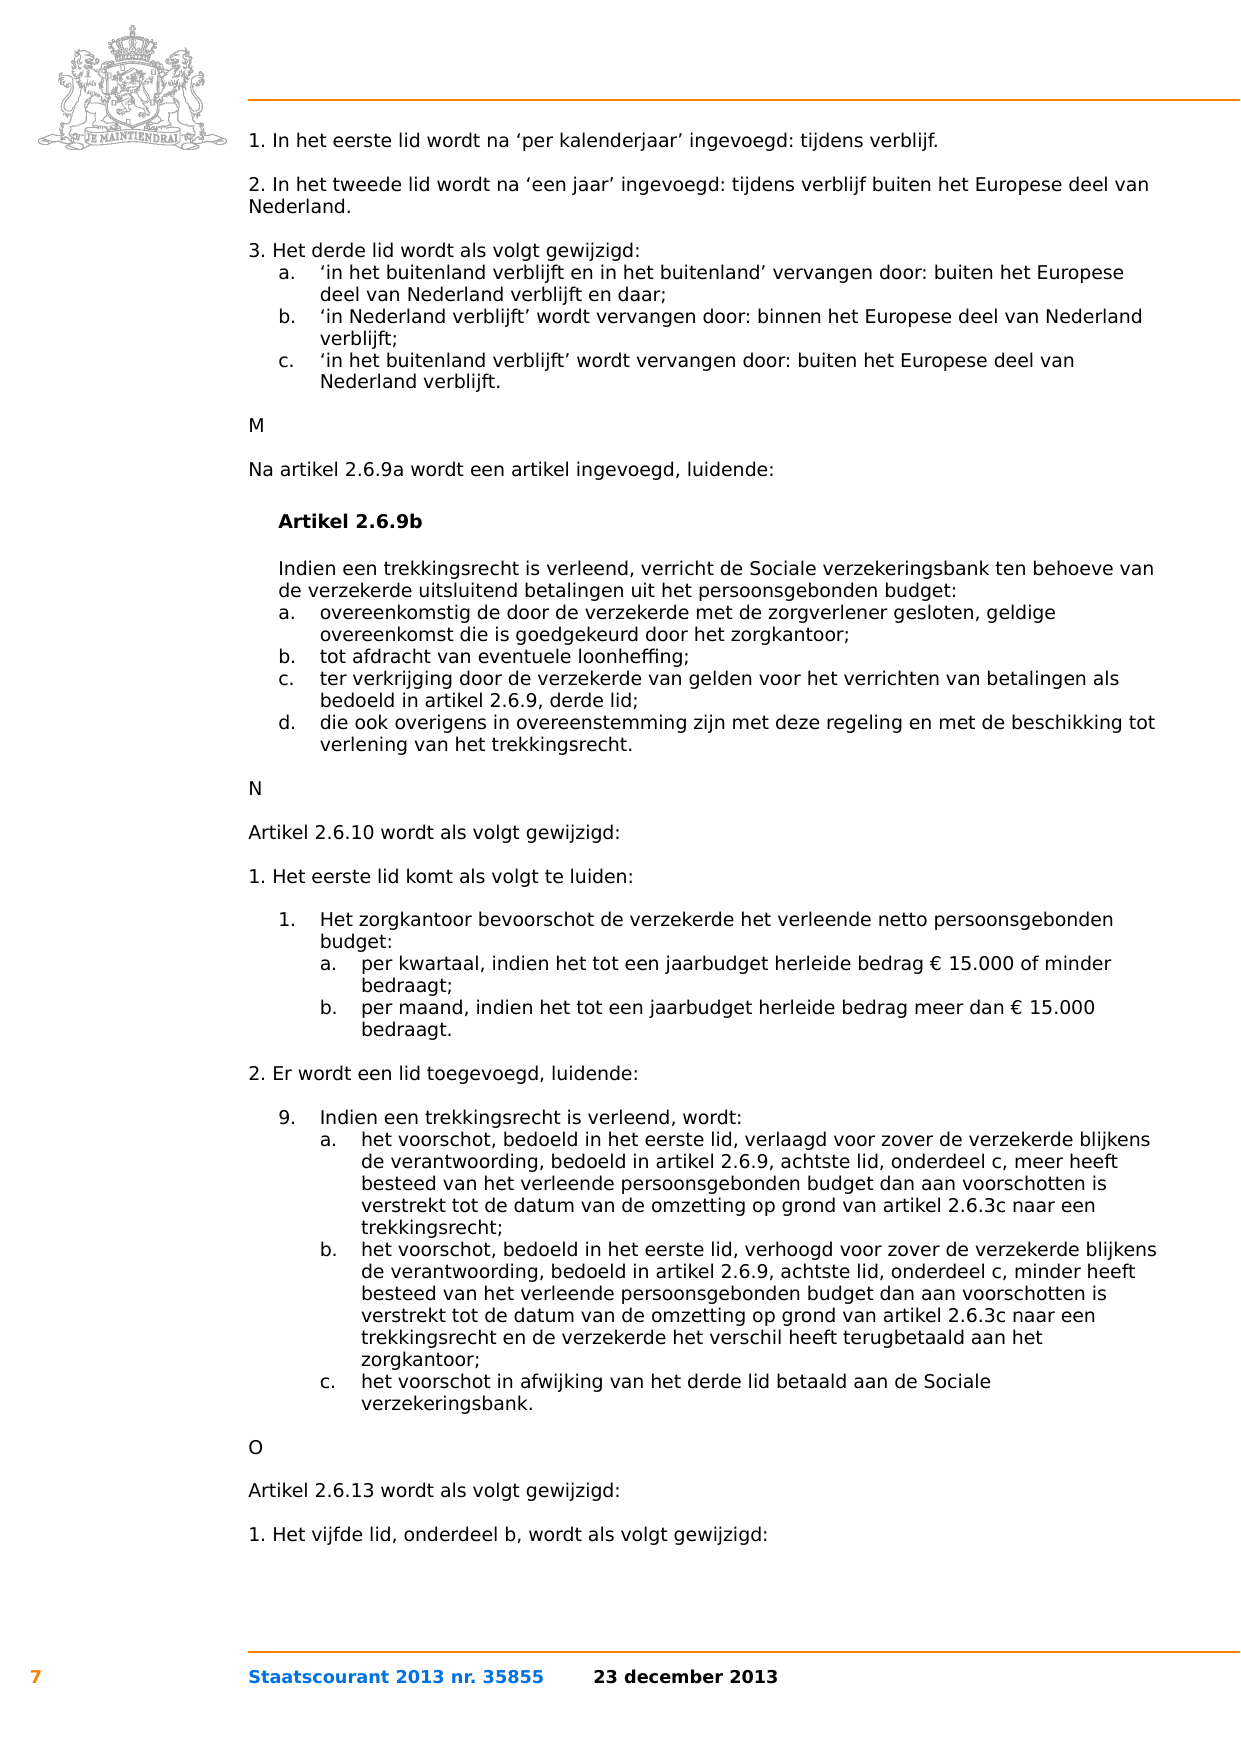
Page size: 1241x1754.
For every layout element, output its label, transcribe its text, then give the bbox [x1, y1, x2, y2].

text 9. Indien een trekkingsrecht is verleend, wordt: [278, 1107, 1163, 1129]
text 2. Er wordt een lid toegevoegd, luidende: [248, 1063, 1163, 1085]
text a. per kwartaal, indien het tot een jaarbudget herleide bedrag € 15.000 of minder bedraagt; [319, 953, 1163, 997]
text 3. Het derde lid wordt als volgt gewijzigd: [248, 239, 1163, 262]
picture [38, 25, 227, 150]
text 1. Het vijfde lid, onderdeel b, wordt als volgt gewijzigd: [248, 1524, 1163, 1546]
text b. per maand, indien het tot een jaarbudget herleide bedrag meer dan € 15.000 bedraagt. [319, 997, 1163, 1041]
text b. het voorschot, bedoeld in het eerste lid, verhoogd voor zover de verzekerde blijkens de verantwoording, bedoeld in artikel 2.6.9, achtste lid, onderdeel c, minder heeft besteed van het verleende persoonsgebonden budget dan aan voorschotten is verstrekt tot de datum van de omzetting op grond van artikel 2.6.3c naar een trekkingsrecht en de verzekerde het verschil heeft terugbetaald aan het zorgkantoor; [319, 1239, 1163, 1371]
text 1. Het eerste lid komt als volgt te luiden: [248, 866, 1163, 887]
text Artikel 2.6.10 wordt als volgt gewijzigd: [248, 822, 1163, 844]
text c. ‘in het buitenland verblijft’ wordt vervangen door: buiten het Europese deel van Nederland verblijft. [278, 349, 1163, 393]
text Indien een trekkingsrecht is verleend, verricht de Sociale verzekeringsbank ten behoeve van de verzekerde uitsluitend betalingen uit het persoonsgebonden budget: [278, 558, 1163, 602]
text b. tot afdracht van eventuele loonheffing; [278, 646, 1163, 668]
text d. die ook overigens in overeenstemming zijn met deze regeling en met de beschikking tot verlening van het trekkingsrecht. [278, 712, 1163, 756]
subtitle Artikel 2.6.9b [278, 511, 1163, 533]
text N [248, 778, 1163, 800]
text 2. In het tweede lid wordt na ‘een jaar’ ingevoegd: tijdens verblijf buiten het Europese deel van Nederland. [248, 174, 1163, 218]
text b. ‘in Nederland verblijft’ wordt vervangen door: binnen het Europese deel van Nederland verblijft; [278, 306, 1163, 349]
text a. het voorschot, bedoeld in het eerste lid, verlaagd voor zover de verzekerde blijkens de verantwoording, bedoeld in artikel 2.6.9, achtste lid, onderdeel c, meer heeft besteed van het verleende persoonsgebonden budget dan aan voorschotten is verstrekt tot de datum van de omzetting op grond van artikel 2.6.3c naar een trekkingsrecht; [319, 1129, 1163, 1239]
text c. het voorschot in afwijking van het derde lid betaald aan de Sociale verzekeringsbank. [319, 1371, 1163, 1415]
text 1. In het eerste lid wordt na ‘per kalenderjaar’ ingevoegd: tijdens verblijf. [248, 130, 1163, 152]
text M [248, 415, 1163, 437]
text Na artikel 2.6.9a wordt een artikel ingevoegd, luidende: [248, 459, 1163, 481]
text c. ter verkrijging door de verzekerde van gelden voor het verrichten van betalingen als bedoeld in artikel 2.6.9, derde lid; [278, 668, 1163, 712]
text 1. Het zorgkantoor bevoorschot de verzekerde het verleende netto persoonsgebonden budget: [278, 909, 1163, 953]
text a. overeenkomstig de door de verzekerde met de zorgverlener gesloten, geldige overeenkomst die is goedgekeurd door het zorgkantoor; [278, 602, 1163, 646]
text O [248, 1437, 1163, 1458]
text Artikel 2.6.13 wordt als volgt gewijzigd: [248, 1480, 1163, 1502]
text a. ‘in het buitenland verblijft en in het buitenland’ vervangen door: buiten het Europese deel van Nederland verblijft en daar; [278, 262, 1163, 306]
